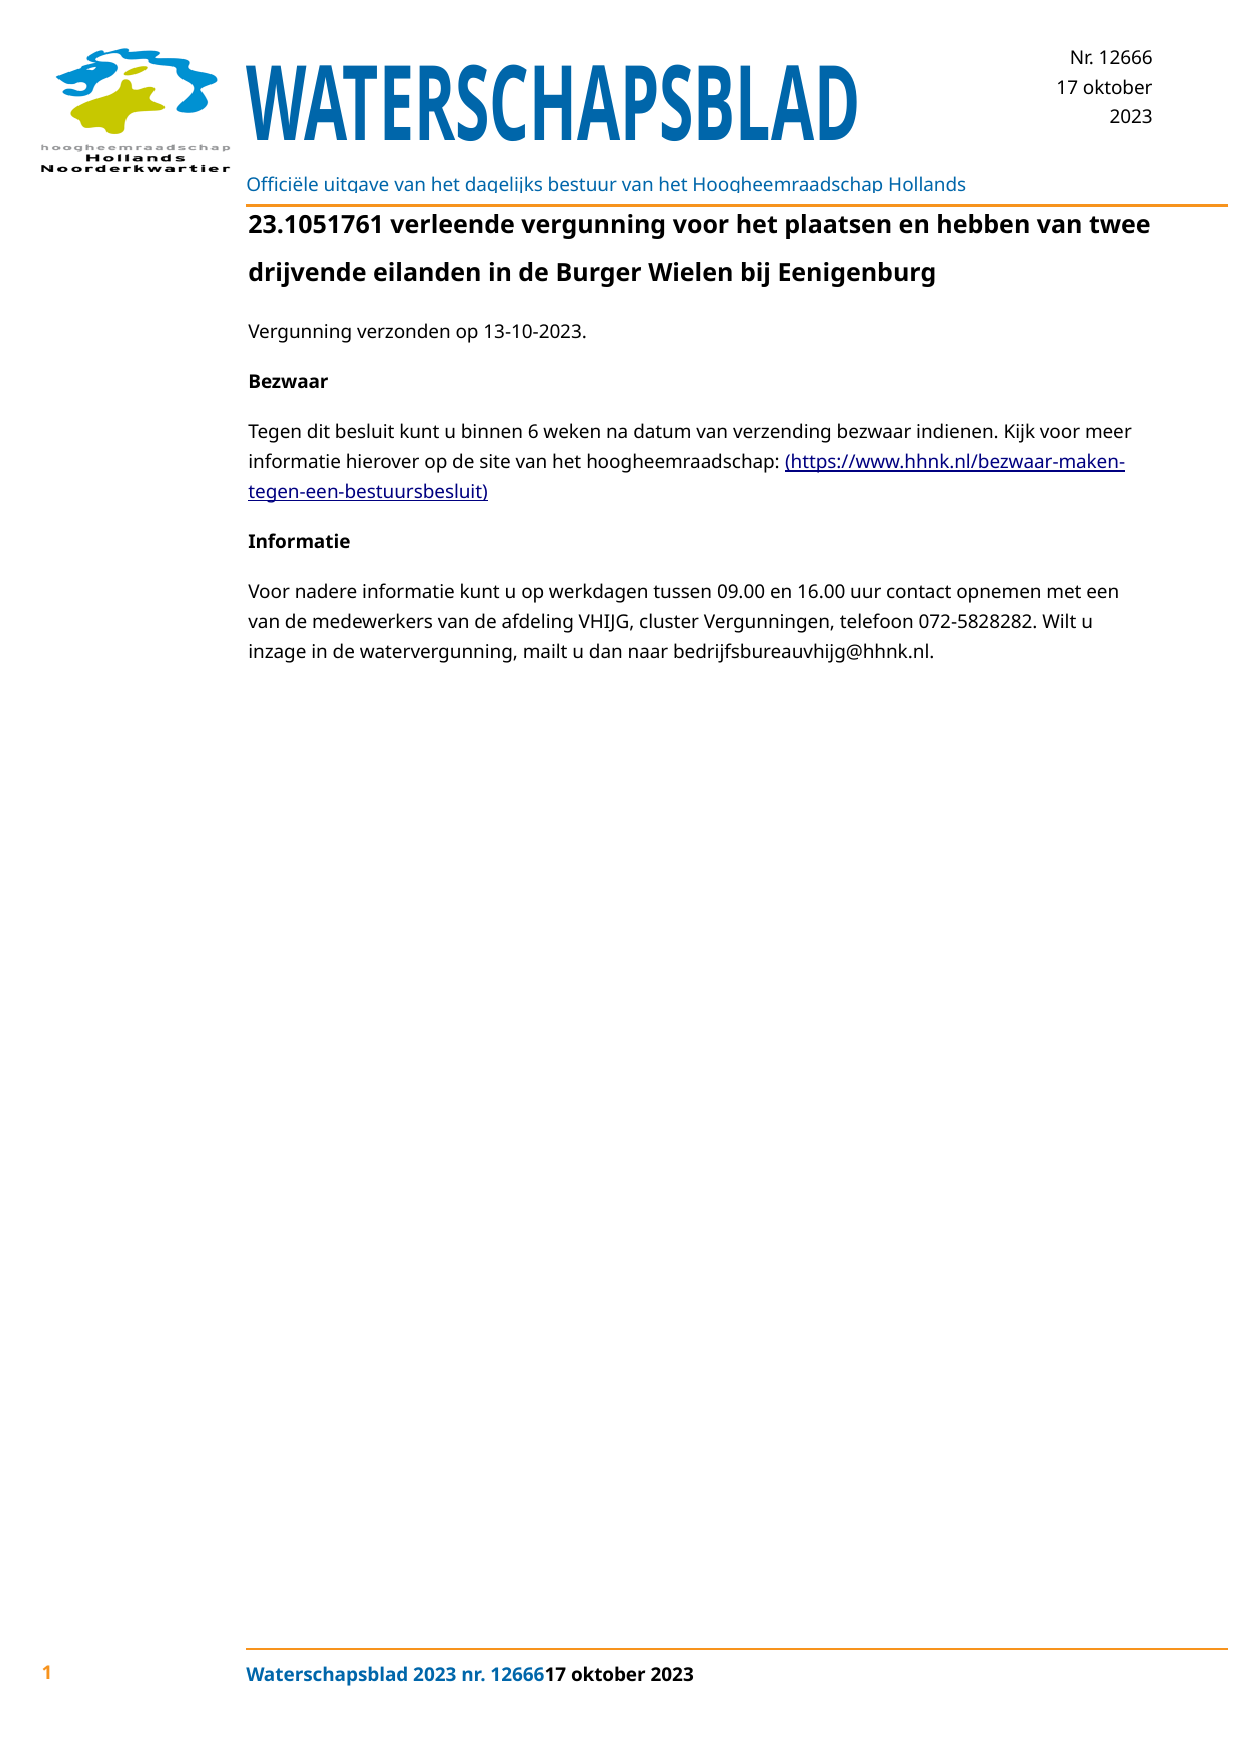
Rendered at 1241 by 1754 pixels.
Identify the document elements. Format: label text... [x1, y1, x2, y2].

text Voor nadere informatie kunt u op werkdagen tussen 09.00 en 16.00 uur contact opnemen met een van de medewerkers van de afdeling VHIJG, cluster Vergunningen, telefoon 072-5828282. Wilt u inzage in de watervergunning, mailt u dan naar bedrijfsbureauvhijg@hhnk.nl. [248, 579, 1152, 664]
text Informatie [248, 528, 1152, 554]
text 23.1051761 verleende vergunning voor het plaatsen en hebben van twee drijvende eilanden in de Burger Wielen bij Eenigenburg [248, 207, 1152, 288]
text Bezwaar [248, 368, 1152, 394]
text Tegen dit besluit kunt u binnen 6 weken na datum van verzending bezwaar indienen. Kijk voor meer informatie hierover op de site van het hoogheemraadschap: (https://www.hhnk.nl/bezwaar-maken-tegen-een-bestuursbesluit) [248, 419, 1152, 504]
text Vergunning verzonden op 13-10-2023. [248, 318, 1152, 344]
picture [41, 47, 231, 172]
